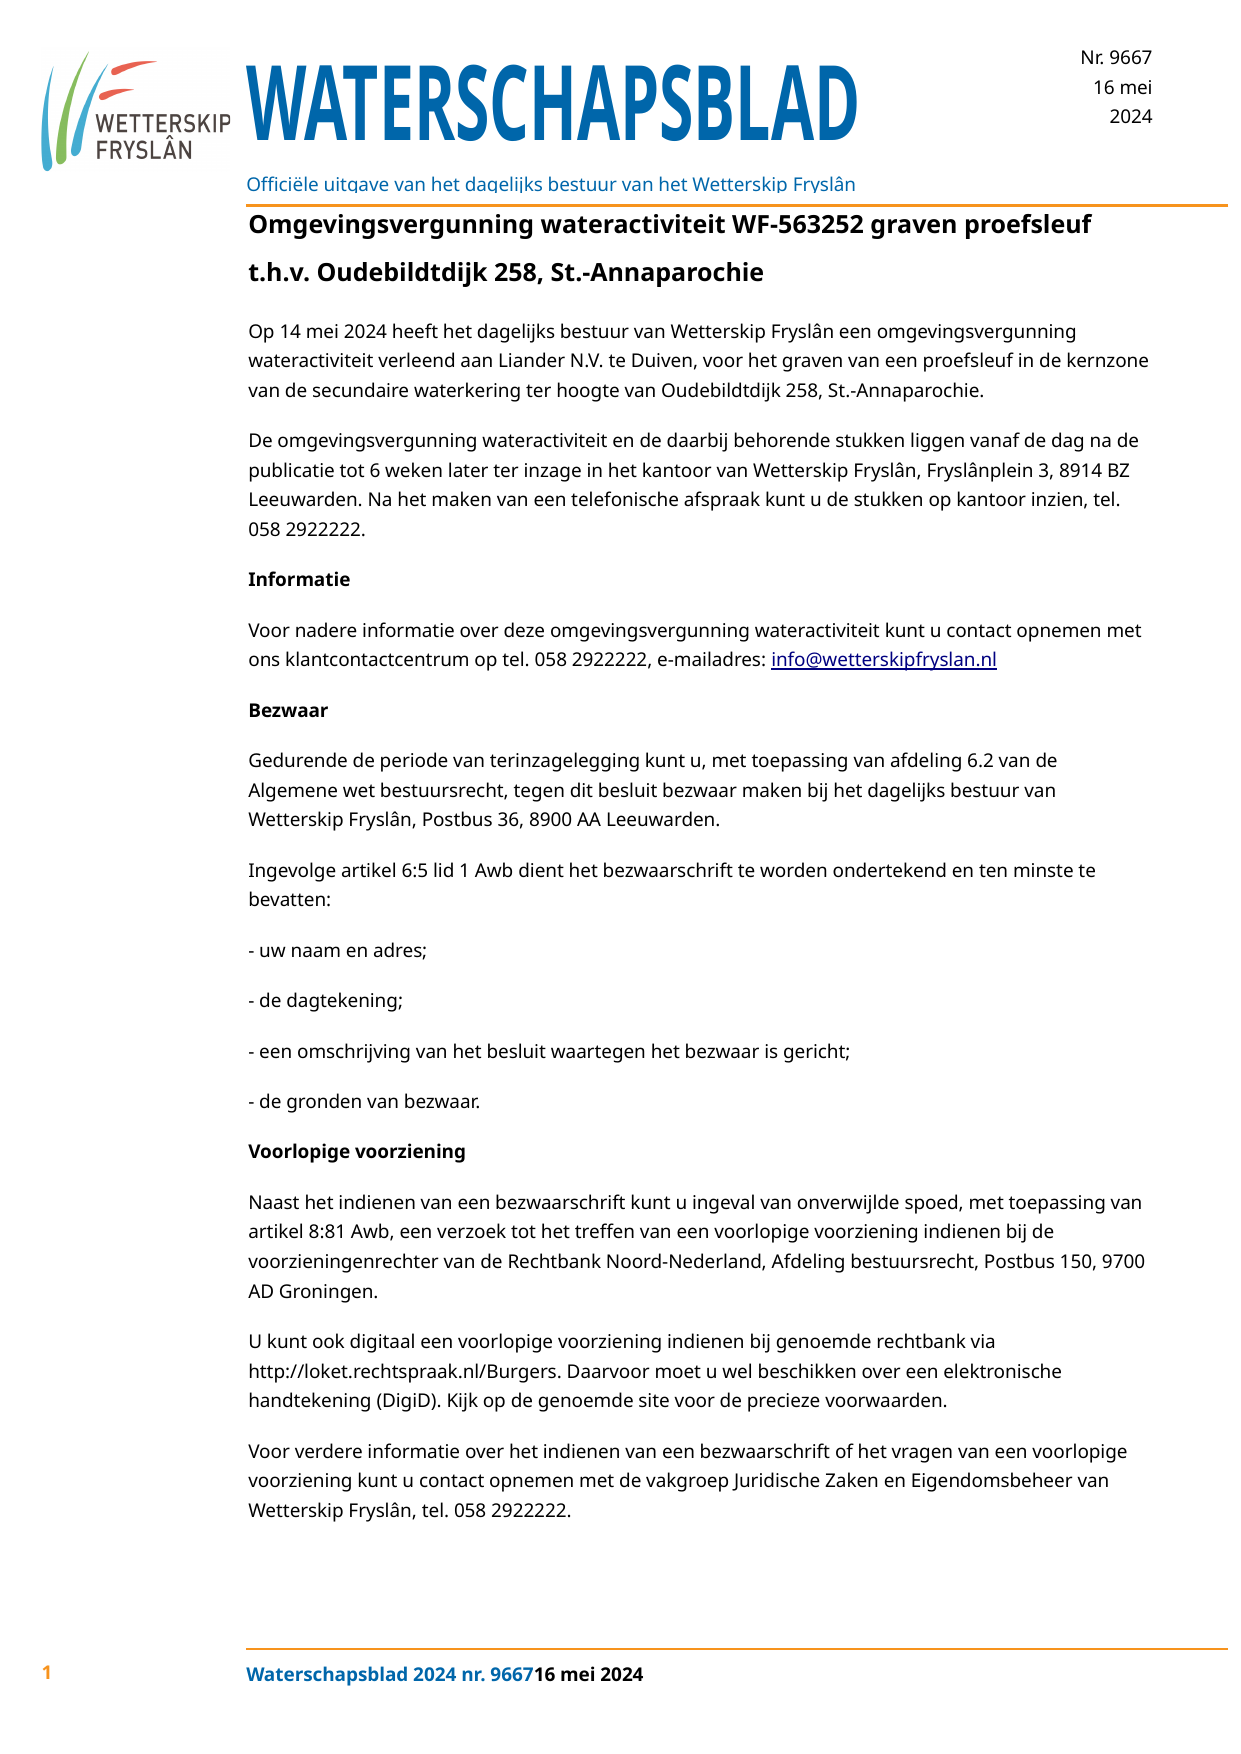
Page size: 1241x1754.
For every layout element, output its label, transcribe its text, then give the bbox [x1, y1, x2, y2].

text Omgevingsvergunning wateractiviteit WF-563252 graven proefsleuf t.h.v. Oudebildtdijk 258, St.-Annaparochie [248, 207, 1152, 288]
text - de gronden van bezwaar. [248, 1088, 1152, 1114]
text Voorlopige voorziening [248, 1139, 1152, 1164]
text Gedurende de periode van terinzagelegging kunt u, met toepassing van afdeling 6.2 van de Algemene wet bestuursrecht, tegen dit besluit bezwaar maken bij het dagelijks bestuur van Wetterskip Fryslân, Postbus 36, 8900 AA Leeuwarden. [248, 747, 1152, 832]
text - uw naam en adres; [248, 937, 1152, 963]
text Naast het indienen van een bezwaarschrift kunt u ingeval van onverwijlde spoed, met toepassing van artikel 8:81 Awb, een verzoek tot het treffen van een voorlopige voorziening indienen bij de voorzieningenrechter van de Rechtbank Noord-Nederland, Afdeling bestuursrecht, Postbus 150, 9700 AD Groningen. [248, 1189, 1152, 1304]
text - de dagtekening; [248, 987, 1152, 1013]
text Bezwaar [248, 697, 1152, 723]
text Op 14 mei 2024 heeft het dagelijks bestuur van Wetterskip Fryslân een omgevingsvergunning wateractiviteit verleend aan Liander N.V. te Duiven, voor het graven van een proefsleuf in de kernzone van de secundaire waterkering ter hoogte van Oudebildtdijk 258, St.-Annaparochie. [248, 318, 1152, 403]
text Voor verdere informatie over het indienen van een bezwaarschrift of het vragen van een voorlopige voorziening kunt u contact opnemen met de vakgroep Juridische Zaken en Eigendomsbeheer van Wetterskip Fryslân, tel. 058 2922222. [248, 1438, 1152, 1523]
text U kunt ook digitaal een voorlopige voorziening indienen bij genoemde rechtbank via http://loket.rechtspraak.nl/Burgers. Daarvoor moet u wel beschikken over een elektronische handtekening (DigiD). Kijk op de genoemde site voor de precieze voorwaarden. [248, 1328, 1152, 1413]
text De omgevingsvergunning wateractiviteit en de daarbij behorende stukken liggen vanaf de dag na de publicatie tot 6 weken later ter inzage in het kantoor van Wetterskip Fryslân, Fryslânplein 3, 8914 BZ Leeuwarden. Na het maken van een telefonische afspraak kunt u de stukken op kantoor inzien, tel. 058 2922222. [248, 427, 1152, 542]
text Informatie [248, 567, 1152, 592]
text Ingevolge artikel 6:5 lid 1 Awb dient het bezwaarschrift te worden ondertekend en ten minste te bevatten: [248, 857, 1152, 912]
text - een omschrijving van het besluit waartegen het bezwaar is gericht; [248, 1038, 1152, 1064]
text Voor nadere informatie over deze omgevingsvergunning wateractiviteit kunt u contact opnemen met ons klantcontactcentrum op tel. 058 2922222, e-mailadres: info@wetterskipfryslan.nl [248, 617, 1152, 672]
picture [41, 47, 231, 172]
